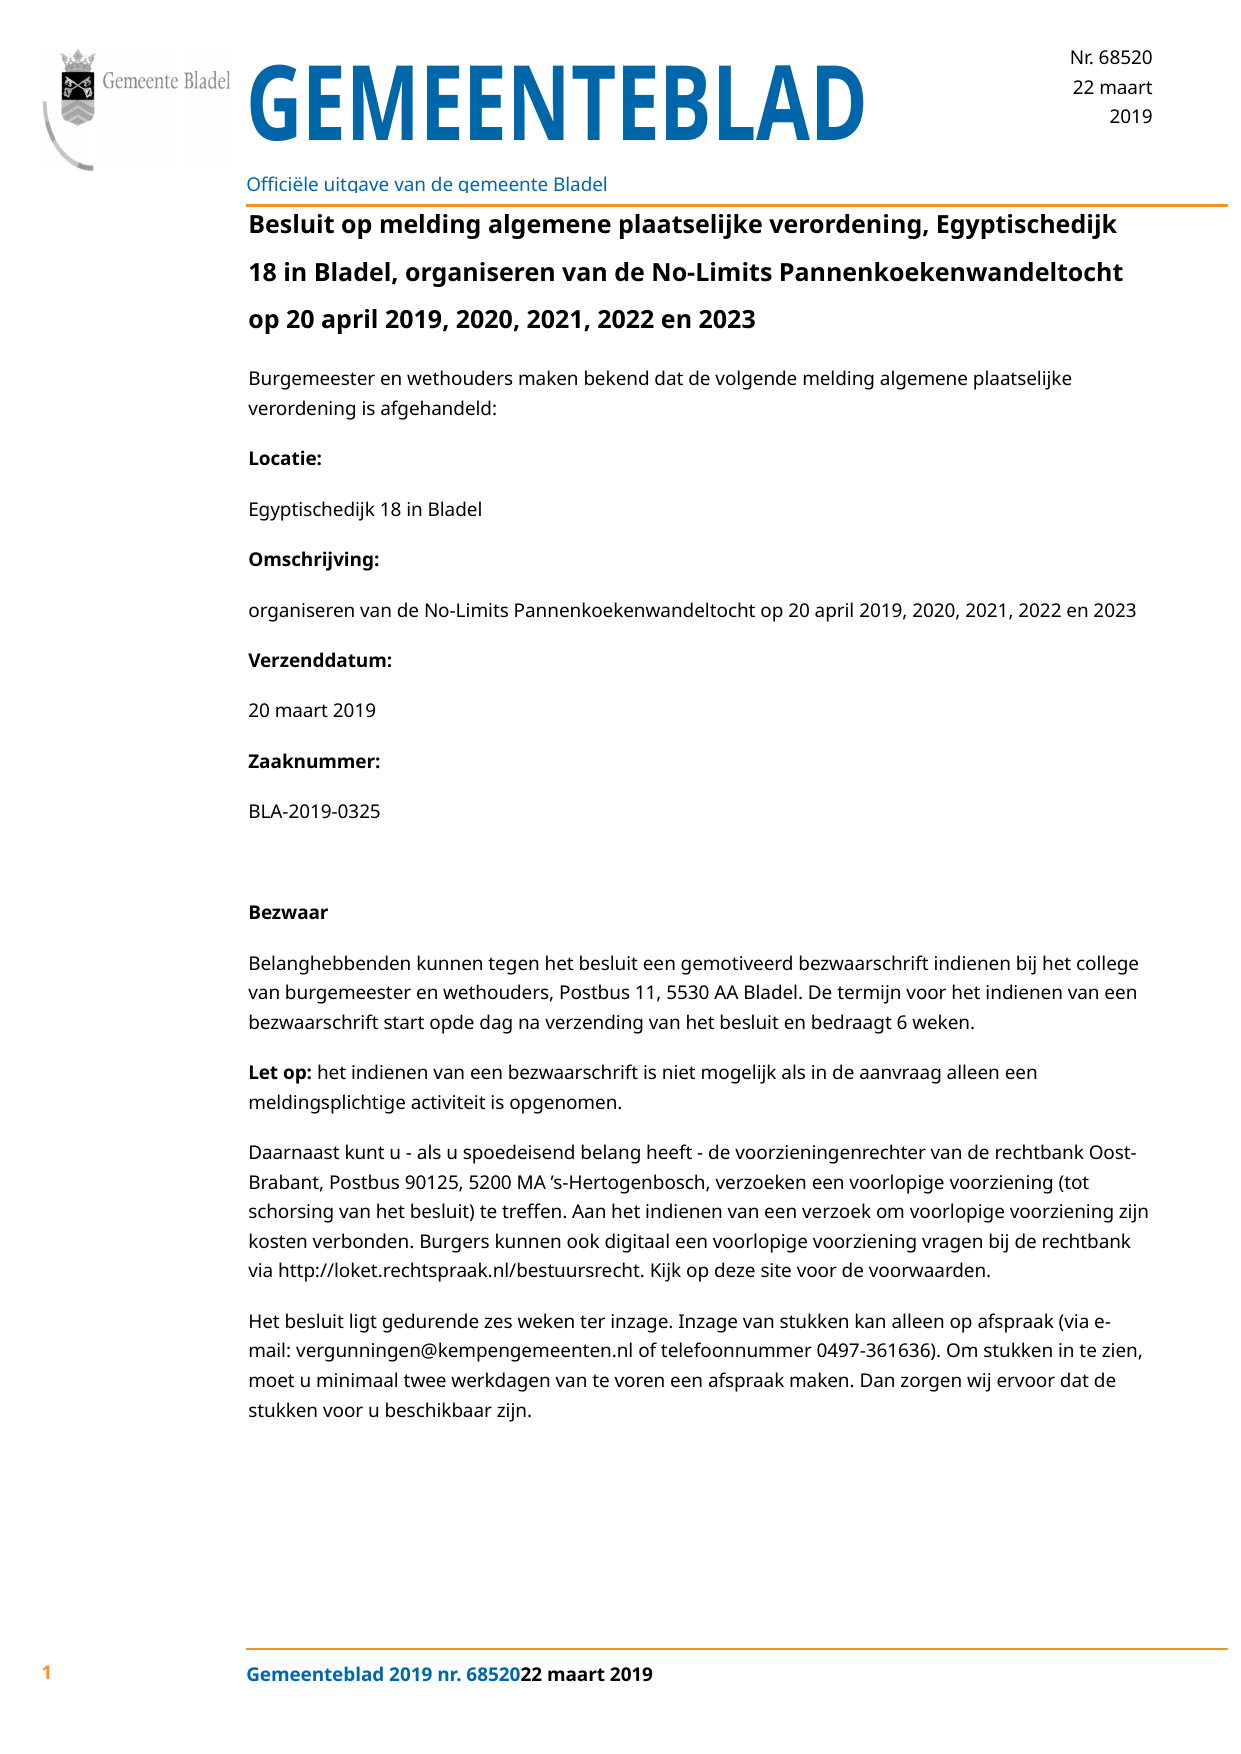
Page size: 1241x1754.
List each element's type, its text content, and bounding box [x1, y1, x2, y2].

text Verzenddatum: [248, 647, 1152, 673]
text BLA-2019-0325 [248, 798, 1152, 824]
text organiseren van de No-Limits Pannenkoekenwandeltocht op 20 april 2019, 2020, 2021, 2022 en 2023 [248, 597, 1152, 622]
text Bezwaar [248, 899, 1152, 925]
text Locatie: [248, 446, 1152, 471]
text Egyptischedijk 18 in Bladel [248, 496, 1152, 522]
text Besluit op melding algemene plaatselijke verordening, Egyptischedijk 18 in Bladel, organiseren van de No-Limits Pannenkoekenwandeltocht op 20 april 2019, 2020, 2021, 2022 en 2023 [248, 207, 1152, 336]
text Daarnaast kunt u - als u spoedeisend belang heeft - de voorzieningenrechter van de rechtbank Oost-Brabant, Postbus 90125, 5200 MA ’s-Hertogenbosch, verzoeken een voorlopige voorziening (tot schorsing van het besluit) te treffen. Aan het indienen van een verzoek om voorlopige voorziening zijn kosten verbonden. Burgers kunnen ook digitaal een voorlopige voorziening vragen bij de rechtbank via http://loket.rechtspraak.nl/bestuursrecht. Kijk op deze site voor de voorwaarden. [248, 1139, 1152, 1283]
picture [41, 47, 231, 172]
text Let op: het indienen van een bezwaarschrift is niet mogelijk als in de aanvraag alleen een meldingsplichtige activiteit is opgenomen. [248, 1059, 1152, 1114]
text 20 maart 2019 [248, 698, 1152, 723]
text Zaaknummer: [248, 748, 1152, 774]
text Belanghebbenden kunnen tegen het besluit een gemotiveerd bezwaarschrift indienen bij het college van burgemeester en wethouders, Postbus 11, 5530 AA Bladel. De termijn voor het indienen van een bezwaarschrift start opde dag na verzending van het besluit en bedraagt 6 weken. [248, 950, 1152, 1034]
text Het besluit ligt gedurende zes weken ter inzage. Inzage van stukken kan alleen op afspraak (via e-mail: vergunningen@kempengemeenten.nl of telefoonnummer 0497-361636). Om stukken in te zien, moet u minimaal twee werkdagen van te voren een afspraak maken. Dan zorgen wij ervoor dat de stukken voor u beschikbaar zijn. [248, 1308, 1152, 1422]
text Burgemeester en wethouders maken bekend dat de volgende melding algemene plaatselijke verordening is afgehandeld: [248, 366, 1152, 421]
text Omschrijving: [248, 546, 1152, 572]
